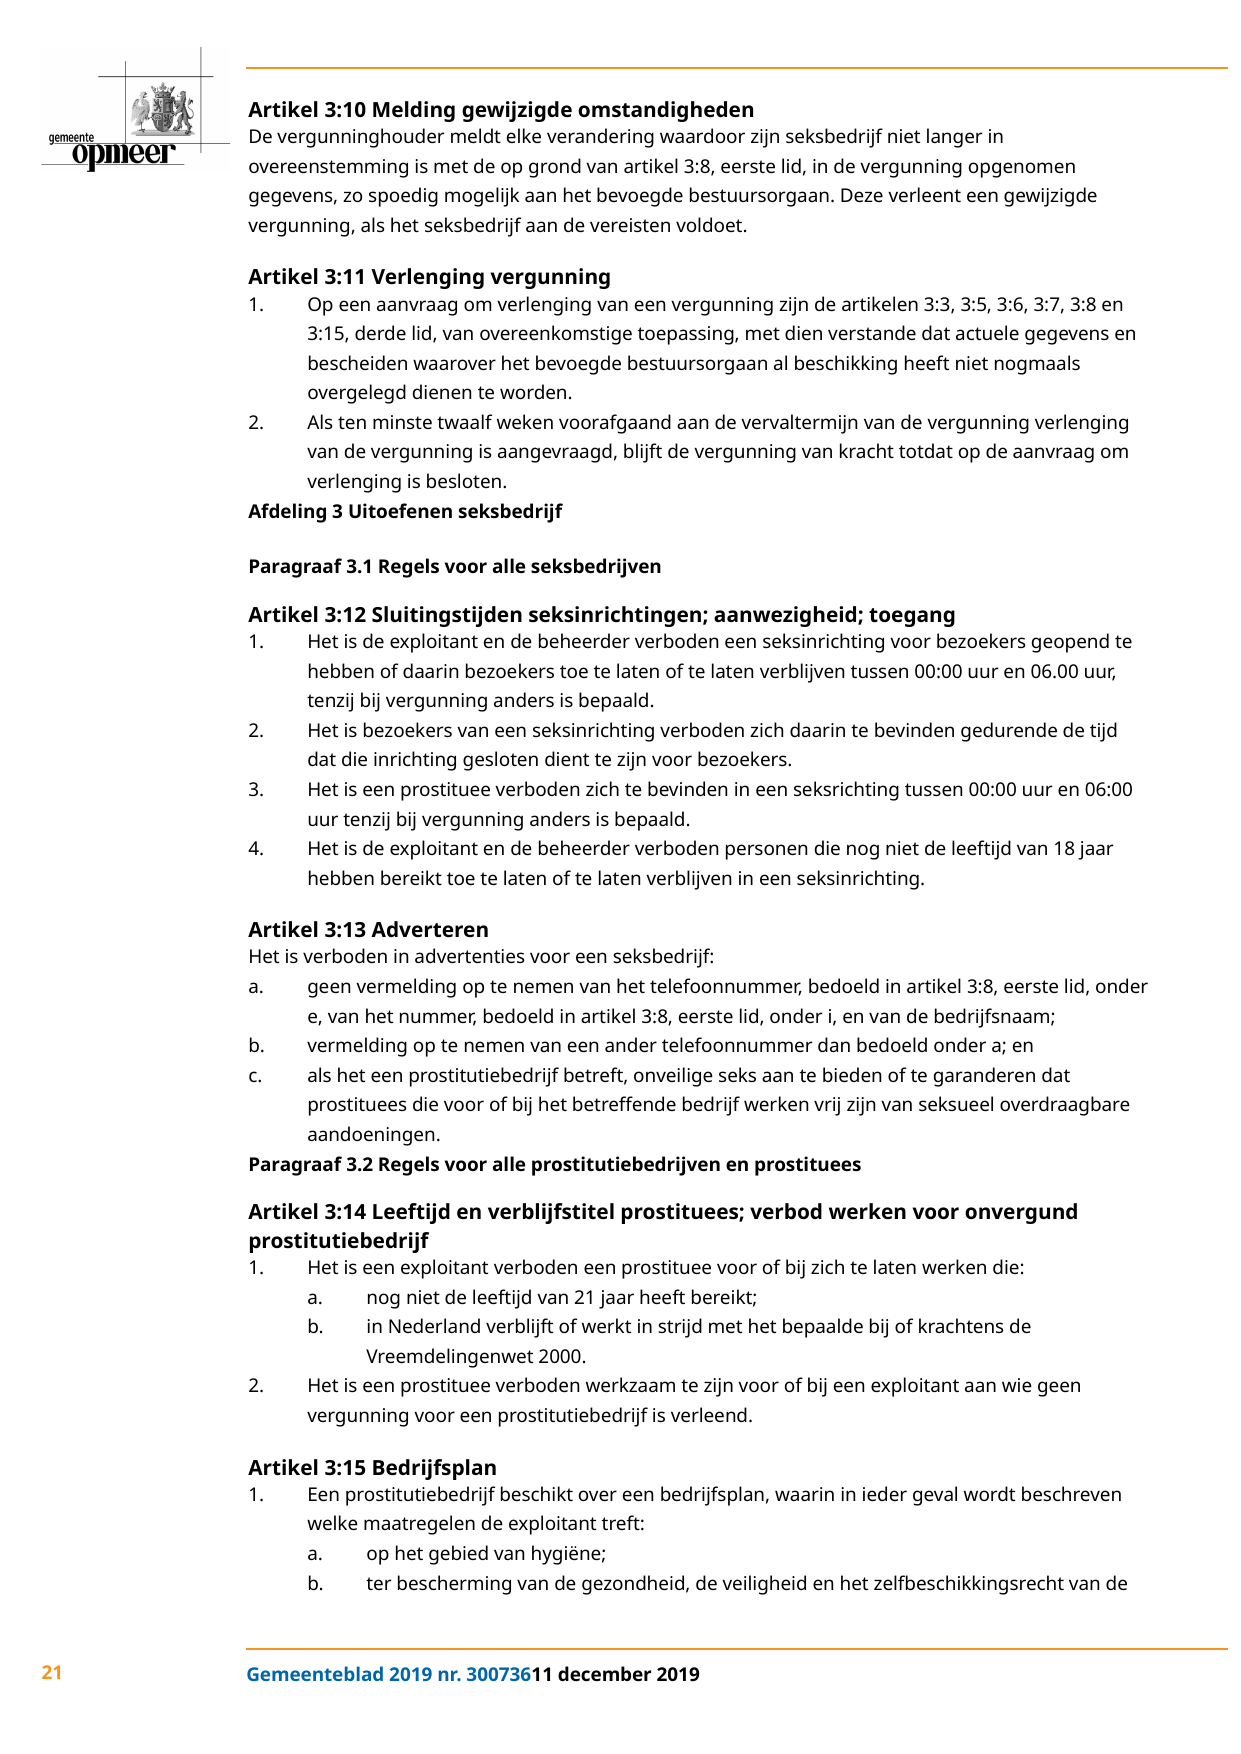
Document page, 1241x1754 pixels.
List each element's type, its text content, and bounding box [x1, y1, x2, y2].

list als het een prostitutiebedrijf betreft, onveilige seks aan te bieden of te garanderen dat prostituees die voor of bij het betreffende bedrijf werken vrij zijn van seksueel overdraagbare aandoeningen. [248, 1062, 1152, 1147]
text Artikel 3:12 Sluitingstijden seksinrichtingen; aanwezigheid; toegang [248, 600, 1152, 628]
text Artikel 3:14 Leeftijd en verblijfstitel prostituees; verbod werken voor onvergund prostitutiebedrijf [248, 1197, 1152, 1254]
list Als ten minste twaalf weken voorafgaand aan de vervaltermijn van de vergunning verlenging van de vergunning is aangevraagd, blijft de vergunning van kracht totdat op de aanvraag om verlenging is besloten. [248, 409, 1152, 494]
list nog niet de leeftijd van 21 jaar heeft bereikt; [307, 1284, 1152, 1309]
text Paragraaf 3.2 Regels voor alle prostitutiebedrijven en prostituees [248, 1151, 1152, 1177]
list Het is de exploitant en de beheerder verboden een seksinrichting voor bezoekers geopend te hebben of daarin bezoekers toe te laten of te laten verblijven tussen 00:00 uur en 06.00 uur, tenzij bij vergunning anders is bepaald. [248, 628, 1152, 713]
picture [41, 47, 231, 172]
list ter bescherming van de gezondheid, de veiligheid en het zelfbeschikkingsrecht van de [307, 1570, 1152, 1596]
list Het is de exploitant en de beheerder verboden personen die nog niet de leeftijd van 18 jaar hebben bereikt toe te laten of te laten verblijven in een seksinrichting. [248, 835, 1152, 891]
list Het is een prostituee verboden zich te bevinden in een seksrichting tussen 00:00 uur en 06:00 uur tenzij bij vergunning anders is bepaald. [248, 776, 1152, 831]
text Artikel 3:11 Verlenging vergunning [248, 262, 1152, 291]
text Artikel 3:10 Melding gewijzigde omstandigheden [248, 95, 1152, 123]
list vermelding op te nemen van een ander telefoonnummer dan bedoeld onder a; en [248, 1032, 1152, 1058]
text Paragraaf 3.1 Regels voor alle seksbedrijven [248, 553, 1152, 579]
list Een prostitutiebedrijf beschikt over een bedrijfsplan, waarin in ieder geval wordt beschreven welke maatregelen de exploitant treft: [248, 1481, 1152, 1536]
list op het gebied van hygiëne; [307, 1540, 1152, 1566]
text De vergunninghouder meldt elke verandering waardoor zijn seksbedrijf niet langer in overeenstemming is met de op grond van artikel 3:8, eerste lid, in de vergunning opgenomen gegevens, zo spoedig mogelijk aan het bevoegde bestuursorgaan. Deze verleent een gewijzigde vergunning, als het seksbedrijf aan de vereisten voldoet. [248, 123, 1152, 238]
list Het is een exploitant verboden een prostituee voor of bij zich te laten werken die: [248, 1254, 1152, 1280]
list Op een aanvraag om verlenging van een vergunning zijn de artikelen 3:3, 3:5, 3:6, 3:7, 3:8 en 3:15, derde lid, van overeenkomstige toepassing, met dien verstande dat actuele gegevens en bescheiden waarover het bevoegde bestuursorgaan al beschikking heeft niet nogmaals overgelegd dienen te worden. [248, 291, 1152, 405]
list in Nederland verblijft of werkt in strijd met het bepaalde bij of krachtens de Vreemdelingenwet 2000. [307, 1313, 1152, 1369]
text Het is verboden in advertenties voor een seksbedrijf: [248, 944, 1152, 969]
text Artikel 3:15 Bedrijfsplan [248, 1453, 1152, 1481]
list geen vermelding op te nemen van het telefoonnummer, bedoeld in artikel 3:8, eerste lid, onder e, van het nummer, bedoeld in artikel 3:8, eerste lid, onder i, en van de bedrijfsnaam; [248, 973, 1152, 1029]
list Het is een prostituee verboden werkzaam te zijn voor of bij een exploitant aan wie geen vergunning voor een prostitutiebedrijf is verleend. [248, 1373, 1152, 1428]
list Het is bezoekers van een seksinrichting verboden zich daarin te bevinden gedurende de tijd dat die inrichting gesloten dient te zijn voor bezoekers. [248, 717, 1152, 772]
text Afdeling 3 Uitoefenen seksbedrijf [248, 498, 1152, 524]
text Artikel 3:13 Adverteren [248, 915, 1152, 944]
